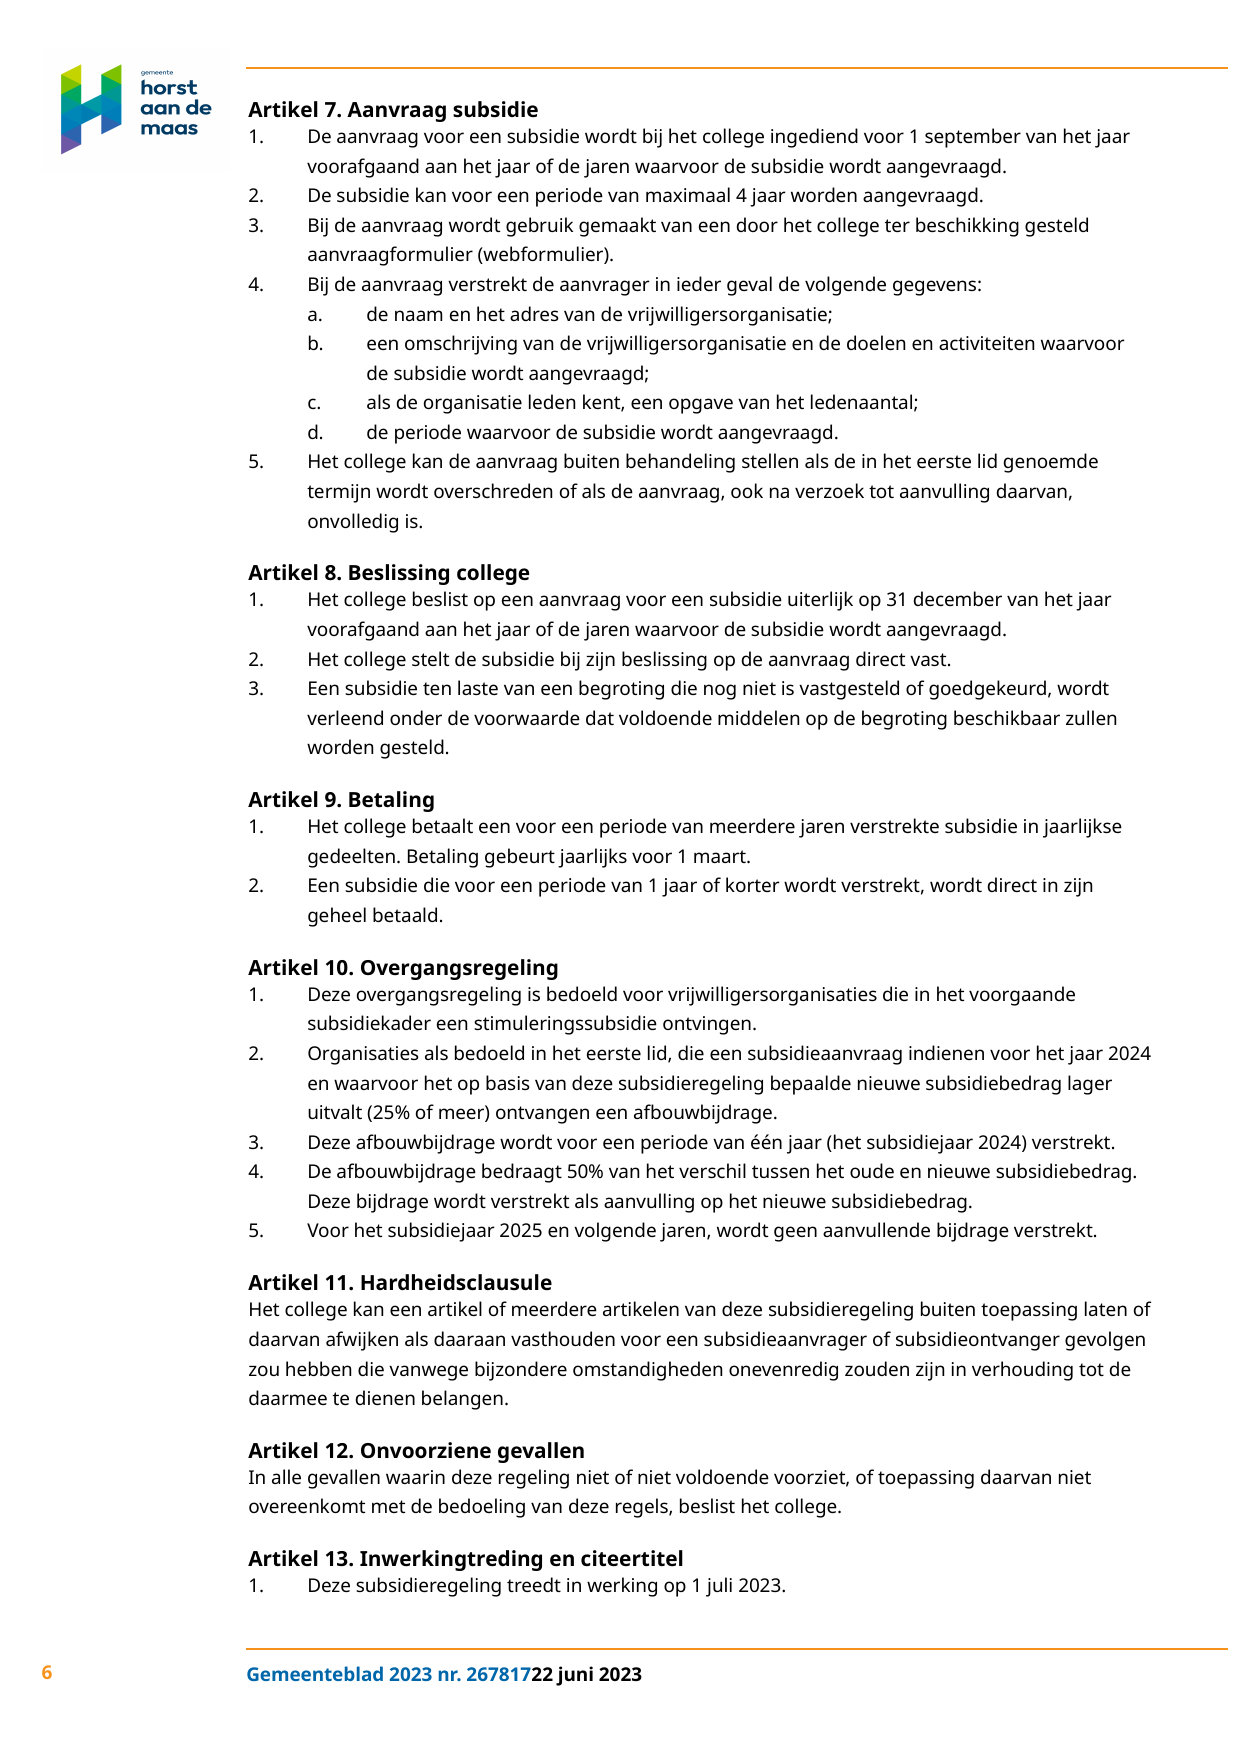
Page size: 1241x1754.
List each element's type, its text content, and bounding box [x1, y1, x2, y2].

list Een subsidie ten laste van een begroting die nog niet is vastgesteld of goedgekeurd, wordt verleend onder de voorwaarde dat voldoende middelen op de begroting beschikbaar zullen worden gesteld. [248, 675, 1152, 760]
list de naam en het adres van de vrijwilligersorganisatie; [307, 301, 1152, 326]
text Artikel 7. Aanvraag subsidie [248, 95, 1152, 123]
list Bij de aanvraag wordt gebruik gemaakt van een door het college ter beschikking gesteld aanvraagformulier (webformulier). [248, 212, 1152, 267]
text Artikel 10. Overgangsregeling [248, 953, 1152, 981]
list Organisaties als bedoeld in het eerste lid, die een subsidieaanvraag indienen voor het jaar 2024 en waarvoor het op basis van deze subsidieregeling bepaalde nieuwe subsidiebedrag lager uitvalt (25% of meer) ontvangen een afbouwbijdrage. [248, 1040, 1152, 1125]
text Artikel 13. Inwerkingtreding en citeertitel [248, 1544, 1152, 1573]
list een omschrijving van de vrijwilligersorganisatie en de doelen en activiteiten waarvoor de subsidie wordt aangevraagd; [307, 330, 1152, 386]
list Het college stelt de subsidie bij zijn beslissing op de aanvraag direct vast. [248, 646, 1152, 672]
list Deze afbouwbijdrage wordt voor een periode van één jaar (het subsidiejaar 2024) verstrekt. [248, 1129, 1152, 1155]
text Artikel 9. Betaling [248, 785, 1152, 813]
list De subsidie kan voor een periode van maximaal 4 jaar worden aangevraagd. [248, 182, 1152, 208]
text Artikel 8. Beslissing college [248, 558, 1152, 587]
list De afbouwbijdrage bedraagt 50% van het verschil tussen het oude en nieuwe subsidiebedrag. Deze bijdrage wordt verstrekt als aanvulling op het nieuwe subsidiebedrag. [248, 1158, 1152, 1214]
list Het college beslist op een aanvraag voor een subsidie uiterlijk op 31 december van het jaar voorafgaand aan het jaar of de jaren waarvoor de subsidie wordt aangevraagd. [248, 587, 1152, 642]
text Artikel 11. Hardheidsclausule [248, 1268, 1152, 1297]
list Het college kan de aanvraag buiten behandeling stellen als de in het eerste lid genoemde termijn wordt overschreden of als de aanvraag, ook na verzoek tot aanvulling daarvan, onvolledig is. [248, 449, 1152, 533]
list Een subsidie die voor een periode van 1 jaar of korter wordt verstrekt, wordt direct in zijn geheel betaald. [248, 873, 1152, 928]
list Voor het subsidiejaar 2025 en volgende jaren, wordt geen aanvullende bijdrage verstrekt. [248, 1218, 1152, 1243]
list De aanvraag voor een subsidie wordt bij het college ingediend voor 1 september van het jaar voorafgaand aan het jaar of de jaren waarvoor de subsidie wordt aangevraagd. [248, 123, 1152, 178]
text Het college kan een artikel of meerdere artikelen van deze subsidieregeling buiten toepassing laten of daarvan afwijken als daaraan vasthouden voor een subsidieaanvrager of subsidieontvanger gevolgen zou hebben die vanwege bijzondere omstandigheden onevenredig zouden zijn in verhouding tot de daarmee te dienen belangen. [248, 1297, 1152, 1411]
list als de organisatie leden kent, een opgave van het ledenaantal; [307, 389, 1152, 415]
list Het college betaalt een voor een periode van meerdere jaren verstrekte subsidie in jaarlijkse gedeelten. Betaling gebeurt jaarlijks voor 1 maart. [248, 813, 1152, 869]
list Deze overgangsregeling is bedoeld voor vrijwilligersorganisaties die in het voorgaande subsidiekader een stimuleringssubsidie ontvingen. [248, 981, 1152, 1036]
text Artikel 12. Onvoorziene gevallen [248, 1436, 1152, 1464]
list Deze subsidieregeling treedt in werking op 1 juli 2023. [248, 1573, 1152, 1598]
picture [41, 47, 231, 172]
list Bij de aanvraag verstrekt de aanvrager in ieder geval de volgende gegevens: [248, 271, 1152, 297]
text In alle gevallen waarin deze regeling niet of niet voldoende voorziet, of toepassing daarvan niet overeenkomt met de bedoeling van deze regels, beslist het college. [248, 1464, 1152, 1519]
list de periode waarvoor de subsidie wordt aangevraagd. [307, 419, 1152, 445]
